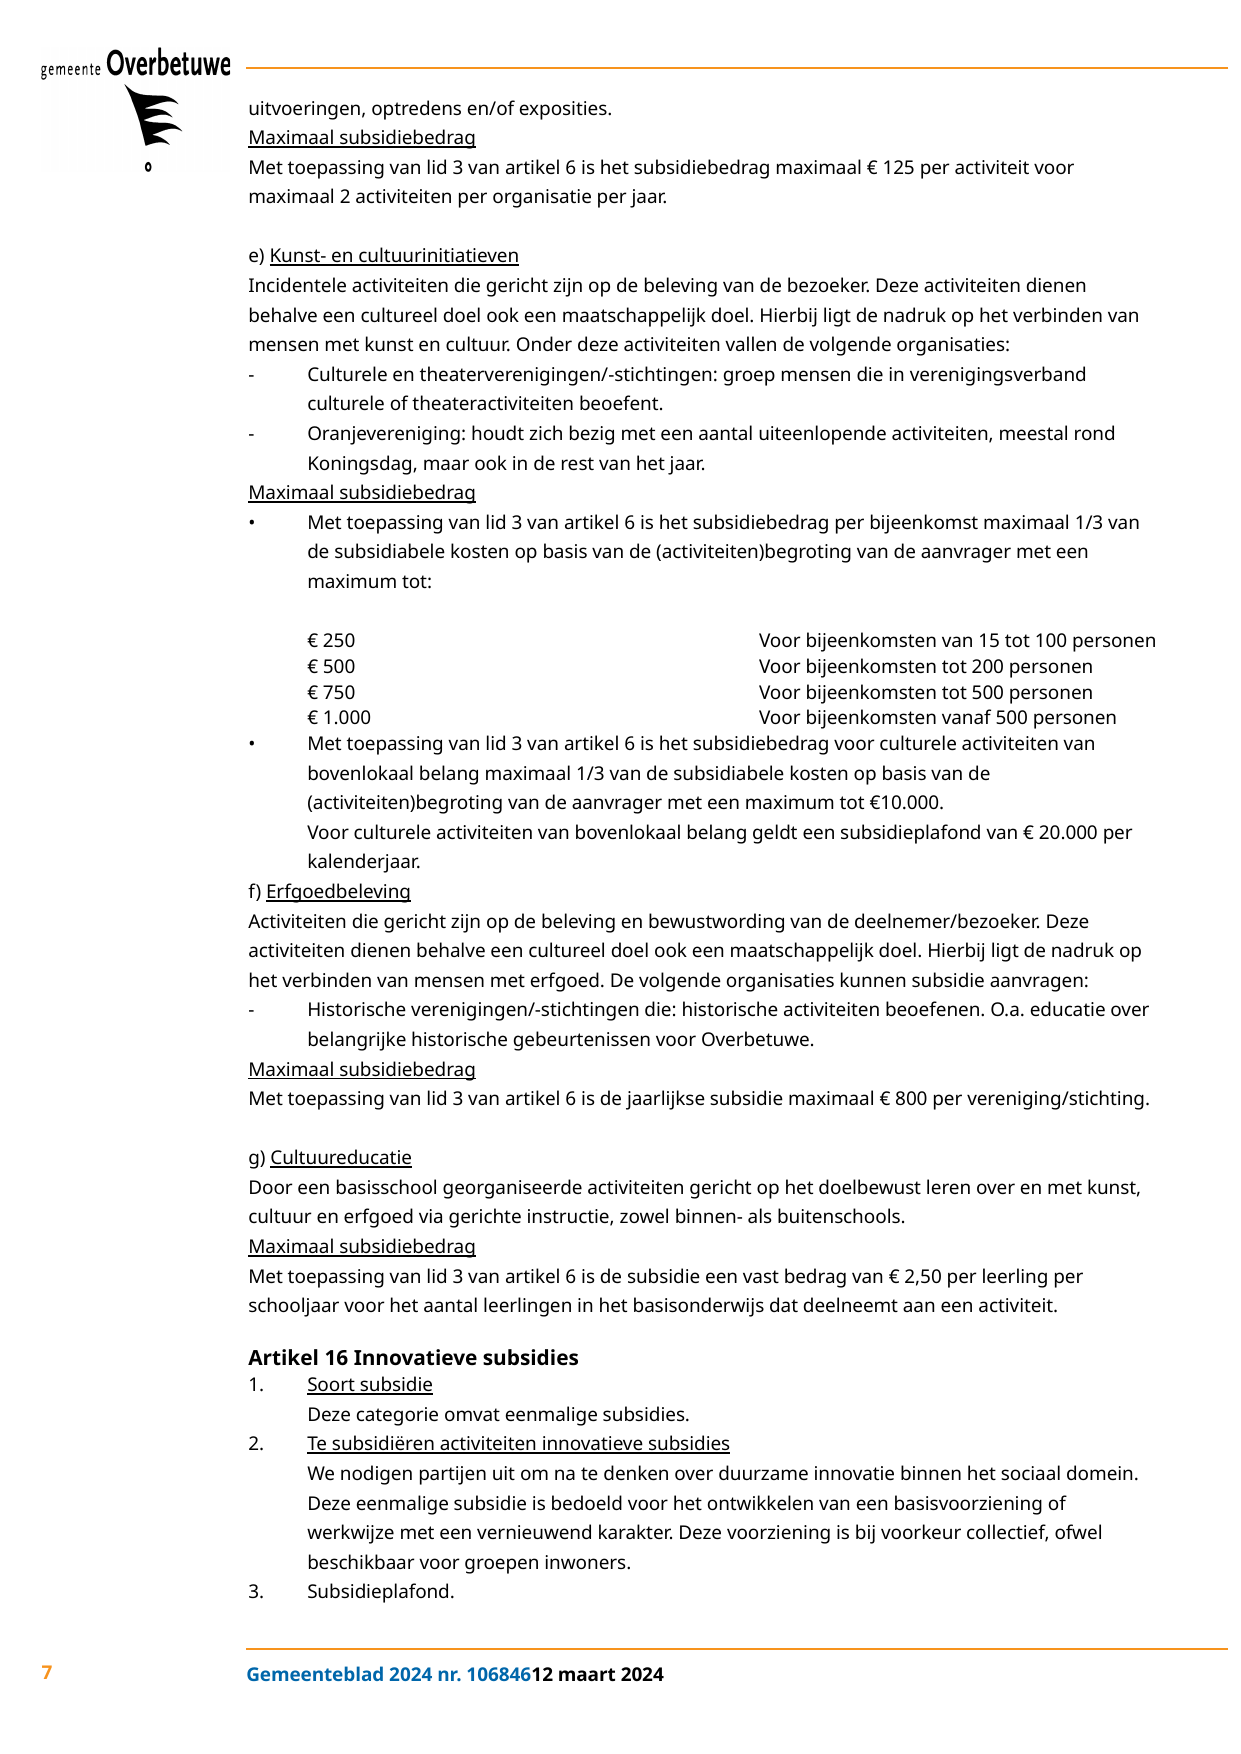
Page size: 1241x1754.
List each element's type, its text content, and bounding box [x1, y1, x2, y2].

text Maximaal subsidiebedrag [248, 124, 1152, 150]
list Te subsidiëren activiteiten innovatieve subsidies [248, 1431, 1152, 1456]
text g) Cultuureducatie [248, 1144, 1152, 1170]
table_header Voor bijeenkomsten van 15 tot 100 personen [759, 628, 1211, 653]
text uitvoeringen, optredens en/of exposities. [248, 95, 1152, 121]
list Deze categorie omvat eenmalige subsidies. [248, 1401, 1152, 1427]
text Artikel 16 Innovatieve subsidies [248, 1343, 1152, 1371]
table_cell Voor bijeenkomsten tot 500 personen [759, 679, 1211, 704]
text Met toepassing van lid 3 van artikel 6 is de subsidie een vast bedrag van € 2,50 per leerling per schooljaar voor het aantal leerlingen in het basisonderwijs dat deelneemt aan een activiteit. [248, 1263, 1152, 1318]
text f) Erfgoedbeleving [248, 878, 1152, 904]
text Activiteiten die gericht zijn op de beleving en bewustwording van de deelnemer/bezoeker. Deze activiteiten dienen behalve een cultureel doel ook een maatschappelijk doel. Hierbij ligt de nadruk op het verbinden van mensen met erfgoed. De volgende organisaties kunnen subsidie aanvragen: [248, 908, 1152, 993]
text Maximaal subsidiebedrag [248, 1233, 1152, 1259]
table_cell € 1.000 [307, 705, 759, 730]
table_cell Voor bijeenkomsten tot 200 personen [759, 653, 1211, 679]
list We nodigen partijen uit om na te denken over duurzame innovatie binnen het sociaal domein. Deze eenmalige subsidie is bedoeld voor het ontwikkelen van een basisvoorziening of werkwijze met een vernieuwend karakter. Deze voorziening is bij voorkeur collectief, ofwel beschikbaar voor groepen inwoners. [248, 1460, 1152, 1574]
table_header € 250 [307, 628, 759, 653]
list Voor culturele activiteiten van bovenlokaal belang geldt een subsidieplafond van € 20.000 per kalenderjaar. [248, 819, 1152, 874]
table_cell Voor bijeenkomsten vanaf 500 personen [759, 705, 1211, 730]
text Maximaal subsidiebedrag [248, 479, 1152, 505]
table_cell € 750 [307, 679, 759, 704]
picture [41, 47, 231, 172]
list Culturele en theaterverenigingen/-stichtingen: groep mensen die in verenigingsverband culturele of theateractiviteiten beoefent. [248, 361, 1152, 416]
list Soort subsidie [248, 1371, 1152, 1397]
text Met toepassing van lid 3 van artikel 6 is de jaarlijkse subsidie maximaal € 800 per vereniging/stichting. [248, 1085, 1152, 1111]
list Historische verenigingen/-stichtingen die: historische activiteiten beoefenen. O.a. educatie over belangrijke historische gebeurtenissen voor Overbetuwe. [248, 997, 1152, 1052]
list Subsidieplafond. [248, 1578, 1152, 1604]
list Oranjevereniging: houdt zich bezig met een aantal uiteenlopende activiteiten, meestal rond Koningsdag, maar ook in de rest van het jaar. [248, 420, 1152, 476]
list Met toepassing van lid 3 van artikel 6 is het subsidiebedrag voor culturele activiteiten van bovenlokaal belang maximaal 1/3 van de subsidiabele kosten op basis van de (activiteiten)begroting van de aanvrager met een maximum tot €10.000. [248, 730, 1152, 815]
text e) Kunst- en cultuurinitiatieven [248, 243, 1152, 268]
text Door een basisschool georganiseerde activiteiten gericht op het doelbewust leren over en met kunst, cultuur en erfgoed via gerichte instructie, zowel binnen- als buitenschools. [248, 1174, 1152, 1229]
list Met toepassing van lid 3 van artikel 6 is het subsidiebedrag per bijeenkomst maximaal 1/3 van de subsidiabele kosten op basis van de (activiteiten)begroting van de aanvrager met een maximum tot: [248, 509, 1152, 594]
text Met toepassing van lid 3 van artikel 6 is het subsidiebedrag maximaal € 125 per activiteit voor maximaal 2 activiteiten per organisatie per jaar. [248, 154, 1152, 209]
text Incidentele activiteiten die gericht zijn op de beleving van de bezoeker. Deze activiteiten dienen behalve een cultureel doel ook een maatschappelijk doel. Hierbij ligt de nadruk op het verbinden van mensen met kunst en cultuur. Onder deze activiteiten vallen de volgende organisaties: [248, 272, 1152, 357]
table_cell € 500 [307, 653, 759, 679]
text Maximaal subsidiebedrag [248, 1056, 1152, 1082]
